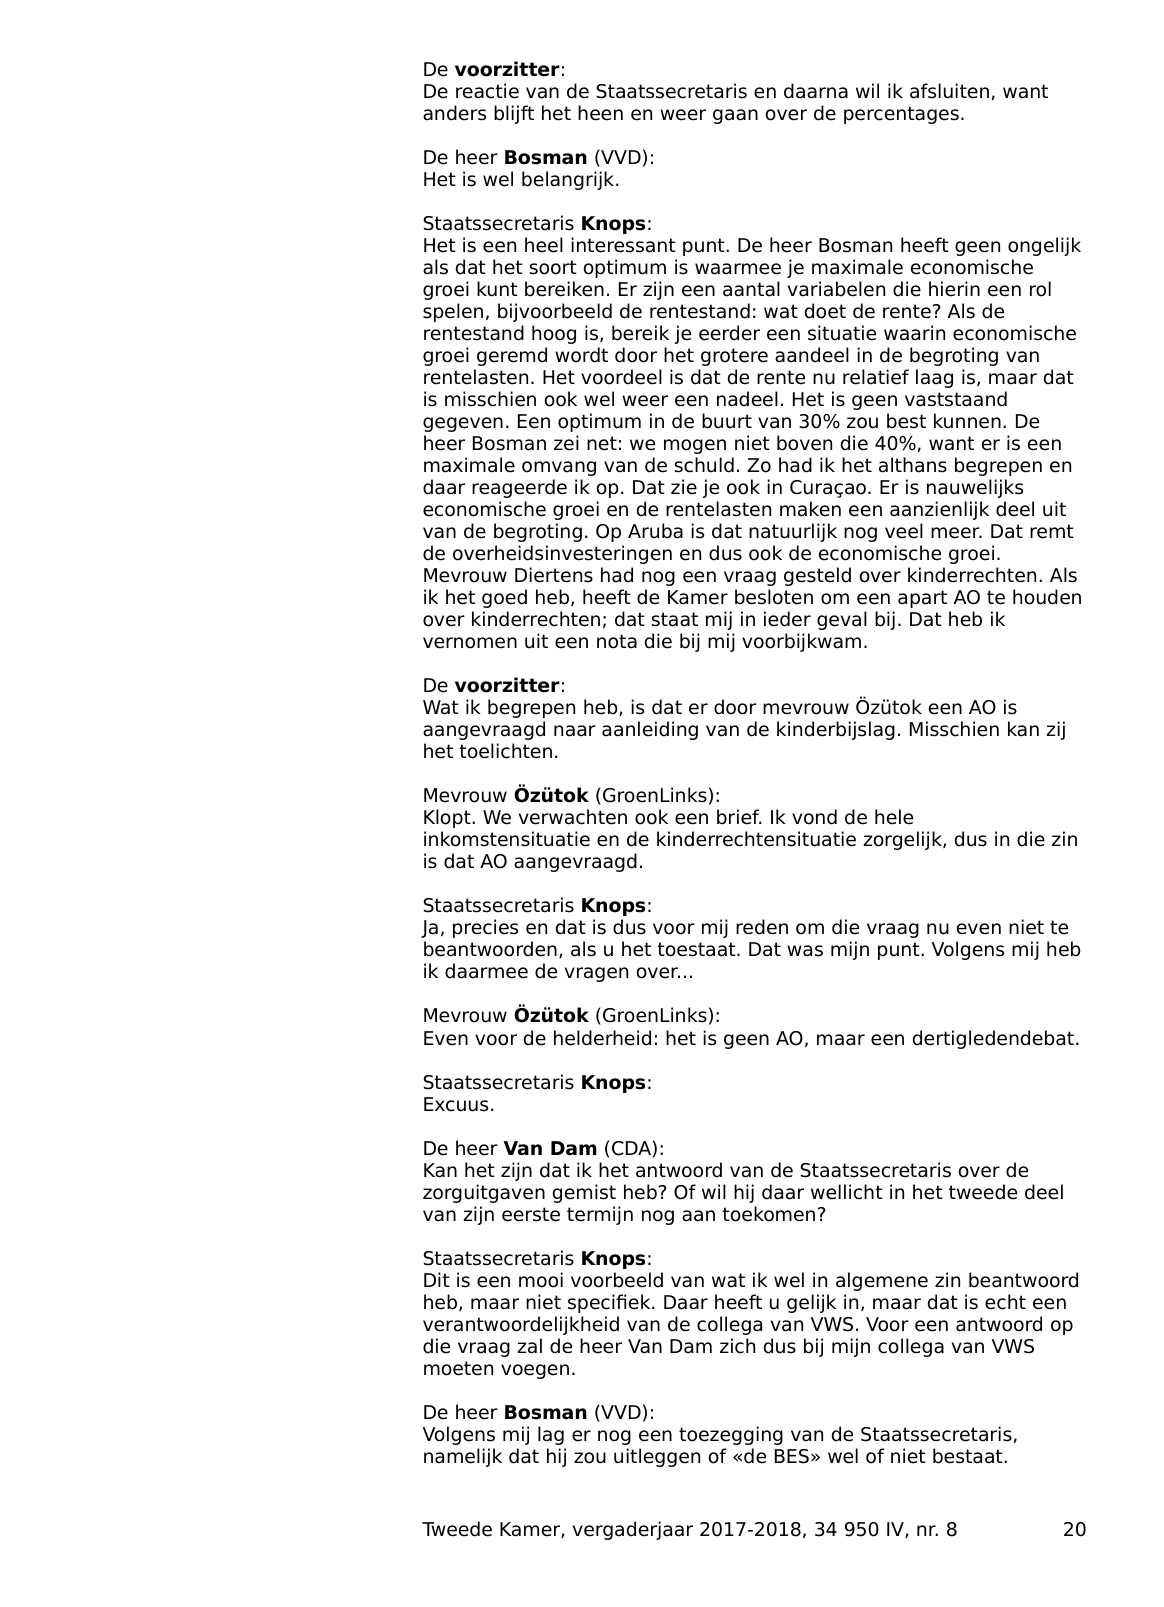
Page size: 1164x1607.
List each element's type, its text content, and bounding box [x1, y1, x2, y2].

text Het is een heel interessant punt. De heer Bosman heeft geen ongelijk als dat het soort optimum is waarmee je maximale economische groei kunt bereiken. Er zijn een aantal variabelen die hierin een rol spelen, bijvoorbeeld de rentestand: wat doet de rente? Als de rentestand hoog is, bereik je eerder een situatie waarin economische groei geremd wordt door het grotere aandeel in de begroting van rentelasten. Het voordeel is dat de rente nu relatief laag is, maar dat is misschien ook wel weer een nadeel. Het is geen vaststaand gegeven. Een optimum in de buurt van 30% zou best kunnen. De heer Bosman zei net: we mogen niet boven die 40%, want er is een maximale omvang van de schuld. Zo had ik het althans begrepen en daar reageerde ik op. Dat zie je ook in Curaçao. Er is nauwelijks economische groei en de rentelasten maken een aanzienlijk deel uit van de begroting. Op Aruba is dat natuurlijk nog veel meer. Dat remt de overheidsinvesteringen en dus ook de economische groei. [422, 235, 1087, 565]
text Dit is een mooi voorbeeld van wat ik wel in algemene zin beantwoord heb, maar niet specifiek. Daar heeft u gelijk in, maar dat is echt een verantwoordelijkheid van de collega van VWS. Voor een antwoord op die vraag zal de heer Van Dam zich dus bij mijn collega van VWS moeten voegen. [422, 1270, 1087, 1380]
text Mevrouw Özütok (GroenLinks): [422, 785, 1087, 807]
text De heer Van Dam (CDA): [422, 1138, 1087, 1160]
text Klopt. We verwachten ook een brief. Ik vond de hele inkomstensituatie en de kinderrechtensituatie zorgelijk, dus in die zin is dat AO aangevraagd. [422, 807, 1087, 873]
text Volgens mij lag er nog een toezegging van de Staatssecretaris, namelijk dat hij zou uitleggen of «de BES» wel of niet bestaat. [422, 1424, 1087, 1468]
text Mevrouw Özütok (GroenLinks): [422, 1005, 1087, 1027]
text Kan het zijn dat ik het antwoord van de Staatssecretaris over de zorguitgaven gemist heb? Of wil hij daar wellicht in het tweede deel van zijn eerste termijn nog aan toekomen? [422, 1160, 1087, 1226]
text Staatssecretaris Knops: [422, 213, 1087, 235]
text Staatssecretaris Knops: [422, 1248, 1087, 1270]
text Mevrouw Diertens had nog een vraag gesteld over kinderrechten. Als ik het goed heb, heeft de Kamer besloten om een apart AO te houden over kinderrechten; dat staat mij in ieder geval bij. Dat heb ik vernomen uit een nota die bij mij voorbijkwam. [422, 565, 1087, 653]
text Excuus. [422, 1093, 1087, 1116]
text De heer Bosman (VVD): [422, 147, 1087, 169]
text De voorzitter: [422, 59, 1087, 81]
text De reactie van de Staatssecretaris en daarna wil ik afsluiten, want anders blijft het heen en weer gaan over de percentages. [422, 81, 1087, 125]
text Ja, precies en dat is dus voor mij reden om die vraag nu even niet te beantwoorden, als u het toestaat. Dat was mijn punt. Volgens mij heb ik daarmee de vragen over... [422, 917, 1087, 983]
text Wat ik begrepen heb, is dat er door mevrouw Özütok een AO is aangevraagd naar aanleiding van de kinderbijslag. Misschien kan zij het toelichten. [422, 697, 1087, 763]
text De voorzitter: [422, 675, 1087, 697]
text De heer Bosman (VVD): [422, 1402, 1087, 1424]
text Even voor de helderheid: het is geen AO, maar een dertigledendebat. [422, 1027, 1087, 1049]
text Staatssecretaris Knops: [422, 895, 1087, 917]
text Staatssecretaris Knops: [422, 1072, 1087, 1093]
text Het is wel belangrijk. [422, 169, 1087, 191]
